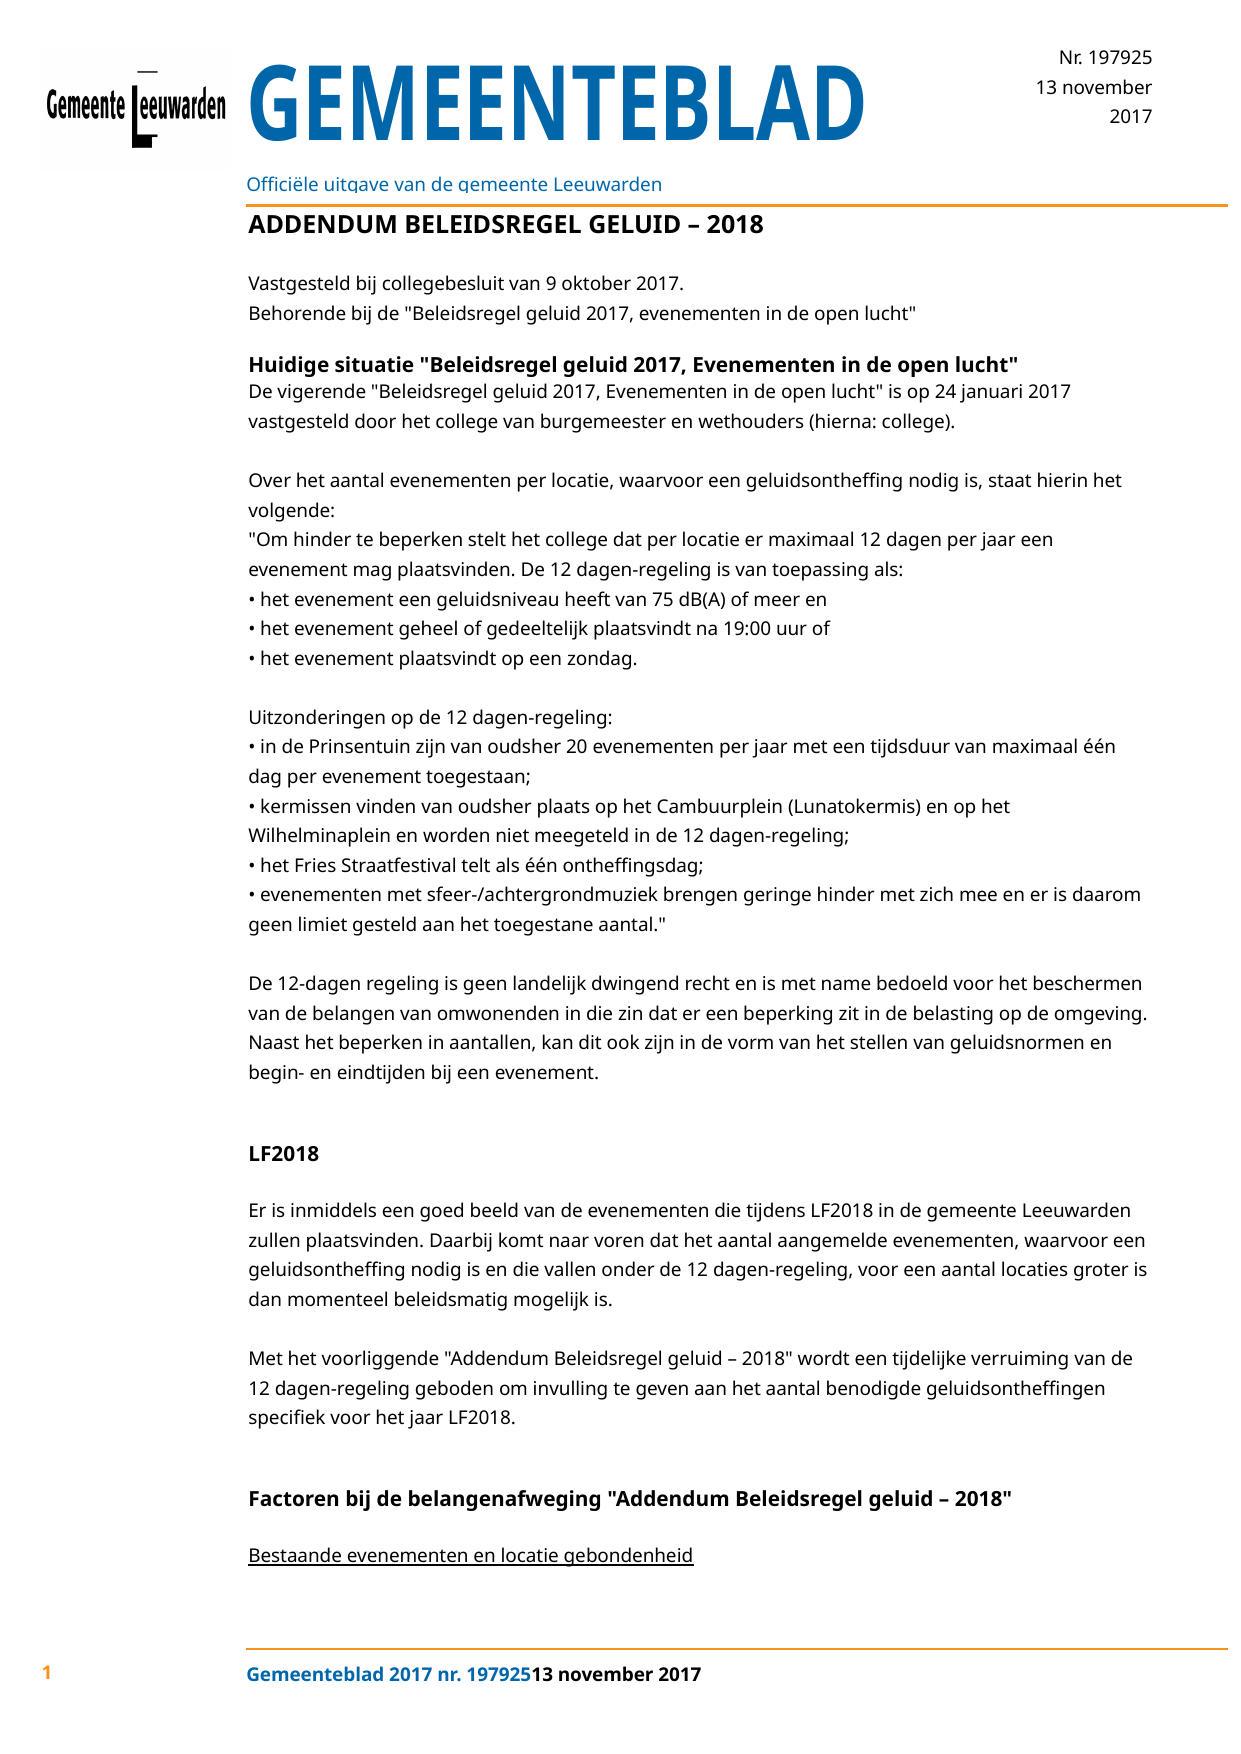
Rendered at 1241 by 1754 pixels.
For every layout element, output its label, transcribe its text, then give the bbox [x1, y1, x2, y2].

text De 12-dagen regeling is geen landelijk dwingend recht en is met name bedoeld voor het beschermen van de belangen van omwonenden in die zin dat er een beperking zit in de belasting op de omgeving. Naast het beperken in aantallen, kan dit ook zijn in de vorm van het stellen van geluidsnormen en begin- en eindtijden bij een evenement. [248, 970, 1152, 1085]
text LF2018 [248, 1139, 1152, 1168]
text Uitzonderingen op de 12 dagen-regeling: [248, 704, 1152, 730]
text Bestaande evenementen en locatie gebondenheid [248, 1542, 1152, 1568]
text • in de Prinsentuin zijn van oudsher 20 evenementen per jaar met een tijdsduur van maximaal één dag per evenement toegestaan; [248, 734, 1152, 789]
text • het evenement een geluidsniveau heeft van 75 dB(A) of meer en [248, 586, 1152, 612]
text "Om hinder te beperken stelt het college dat per locatie er maximaal 12 dagen per jaar een evenement mag plaatsvinden. De 12 dagen-regeling is van toepassing als: [248, 527, 1152, 582]
text Factoren bij de belangenafweging "Addendum Beleidsregel geluid – 2018" [248, 1484, 1152, 1513]
text De vigerende "Beleidsregel geluid 2017, Evenementen in de open lucht" is op 24 januari 2017 vastgesteld door het college van burgemeester en wethouders (hierna: college). [248, 379, 1152, 434]
text • evenementen met sfeer-/achtergrondmuziek brengen geringe hinder met zich mee en er is daarom geen limiet gesteld aan het toegestane aantal." [248, 882, 1152, 937]
text ADDENDUM BELEIDSREGEL GELUID – 2018 [248, 207, 1152, 241]
text Er is inmiddels een goed beeld van de evenementen die tijdens LF2018 in de gemeente Leeuwarden zullen plaatsvinden. Daarbij komt naar voren dat het aantal aangemelde evenementen, waarvoor een geluidsontheffing nodig is en die vallen onder de 12 dagen-regeling, voor een aantal locaties groter is dan momenteel beleidsmatig mogelijk is. [248, 1197, 1152, 1312]
text Over het aantal evenementen per locatie, waarvoor een geluidsontheffing nodig is, staat hierin het volgende: [248, 467, 1152, 523]
text • het evenement plaatsvindt op een zondag. [248, 645, 1152, 671]
text Vastgesteld bij collegebesluit van 9 oktober 2017. [248, 270, 1152, 296]
text • het evenement geheel of gedeeltelijk plaatsvindt na 19:00 uur of [248, 615, 1152, 641]
text Met het voorliggende "Addendum Beleidsregel geluid – 2018" wordt een tijdelijke verruiming van de 12 dagen-regeling geboden om invulling te geven aan het aantal benodigde geluidsontheffingen specifiek voor het jaar LF2018. [248, 1345, 1152, 1430]
text • het Fries Straatfestival telt als één ontheffingsdag; [248, 852, 1152, 878]
picture [41, 47, 231, 172]
text Huidige situatie "Beleidsregel geluid 2017, Evenementen in de open lucht" [248, 350, 1152, 379]
text • kermissen vinden van oudsher plaats op het Cambuurplein (Lunatokermis) en op het Wilhelminaplein en worden niet meegeteld in de 12 dagen-regeling; [248, 793, 1152, 848]
text Behorende bij de "Beleidsregel geluid 2017, evenementen in de open lucht" [248, 300, 1152, 326]
